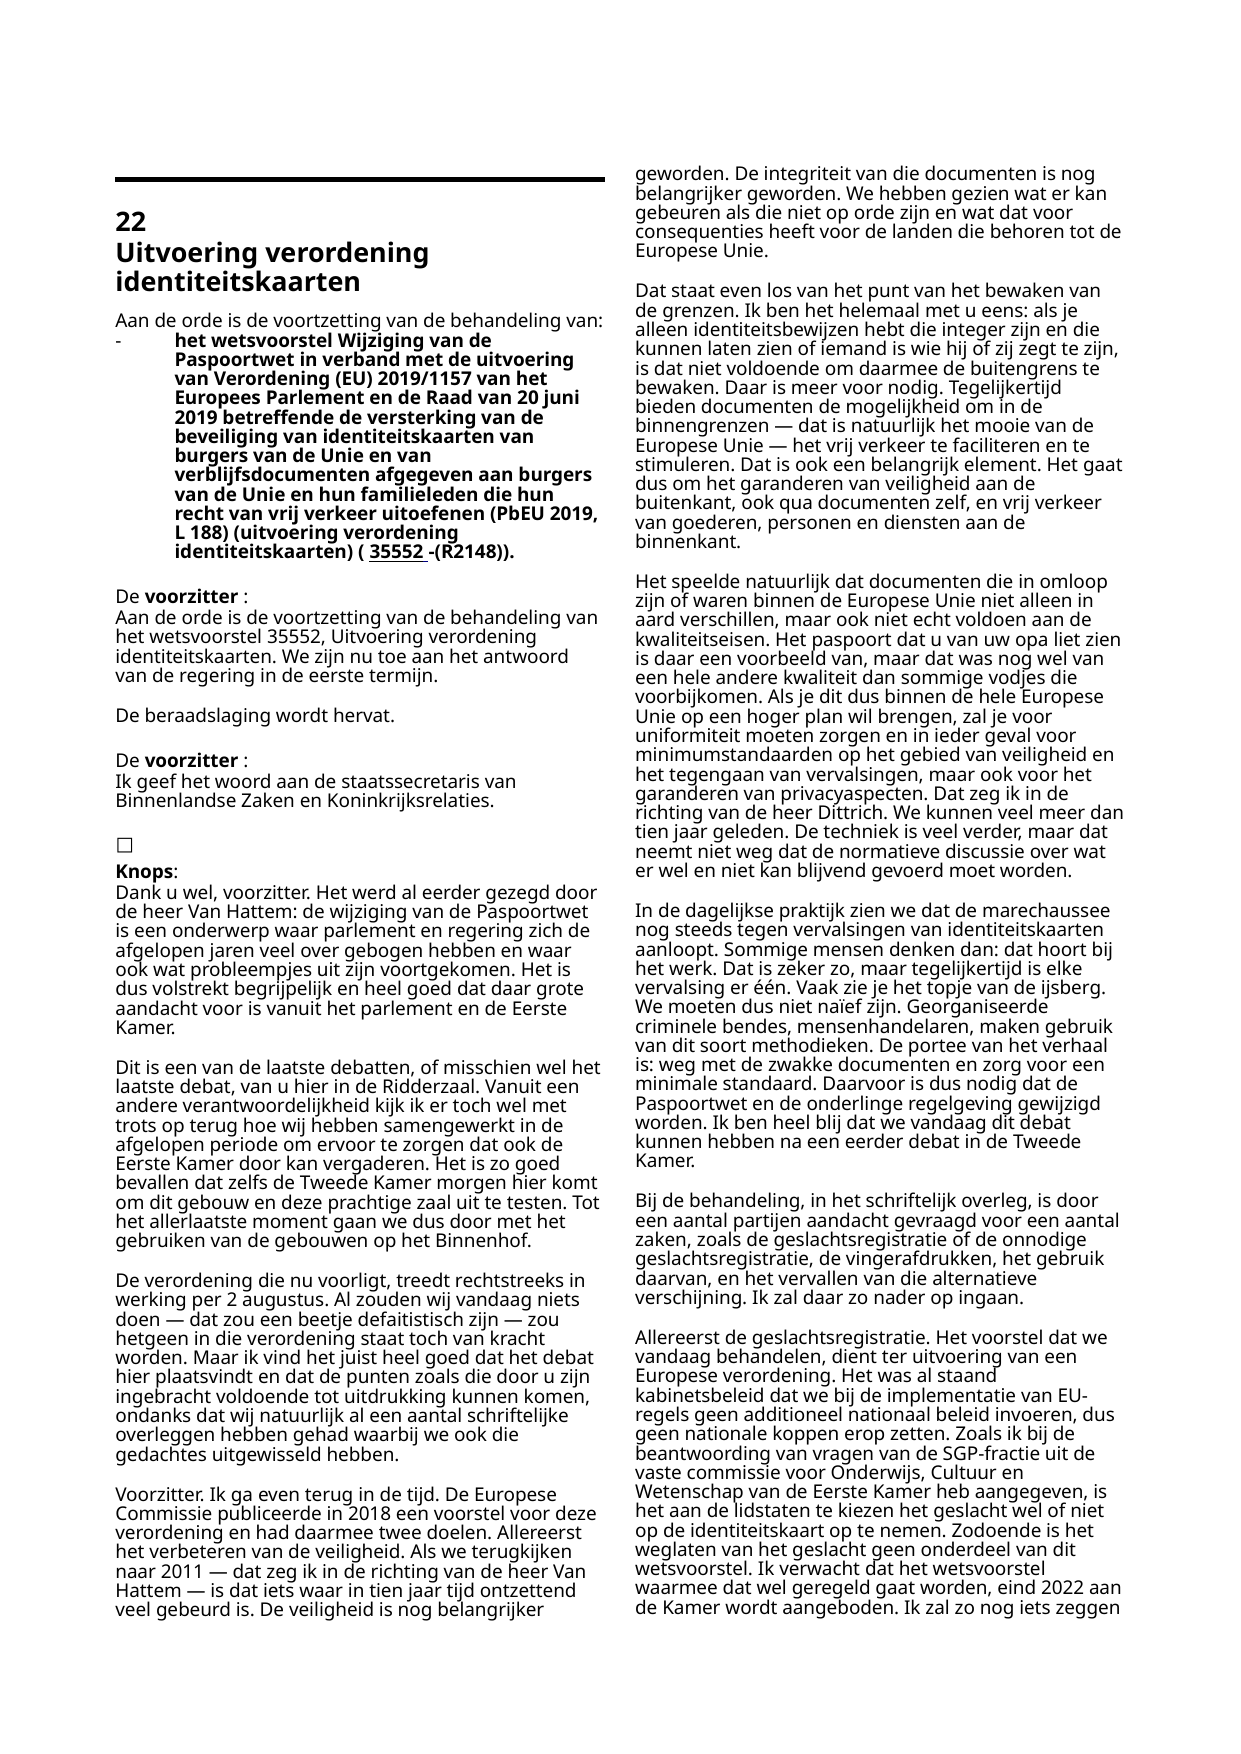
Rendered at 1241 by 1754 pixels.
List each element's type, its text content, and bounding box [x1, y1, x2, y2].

text Knops: [115, 858, 605, 884]
text ⬜ [115, 832, 605, 858]
text In de dagelijkse praktijk zien we dat de marechaussee nog steeds tegen vervalsingen van identiteitskaarten aanloopt. Sommige mensen denken dan: dat hoort bij het werk. Dat is zeker zo, maar tegelijkertijd is elke vervalsing er één. Vaak zie je het topje van de ijsberg. We moeten dus niet naïef zijn. Georganiseerde criminele bendes, mensenhandelaren, maken gebruik van dit soort methodieken. De portee van het verhaal is: weg met de zwakke documenten en zorg voor een minimale standaard. Daarvoor is dus nodig dat de Paspoortwet en de onderlinge regelgeving gewijzigd worden. Ik ben heel blij dat we vandaag dit debat kunnen hebben na een eerder debat in de Tweede Kamer. [635, 902, 1125, 1172]
text De beraadslaging wordt hervat. [115, 707, 605, 726]
text Ik geef het woord aan de staatssecretaris van Binnenlandse Zaken en Koninkrijksrelaties. [115, 773, 605, 812]
text Dit is een van de laatste debatten, of misschien wel het laatste debat, van u hier in de Ridderzaal. Vanuit een andere verantwoordelijkheid kijk ik er toch wel met trots op terug hoe wij hebben samengewerkt in de afgelopen periode om ervoor te zorgen dat ook de Eerste Kamer door kan vergaderen. Het is zo goed bevallen dat zelfs de Tweede Kamer morgen hier komt om dit gebouw en deze prachtige zaal uit te testen. Tot het allerlaatste moment gaan we dus door met het gebruiken van de gebouwen op het Binnenhof. [115, 1059, 605, 1251]
text geworden. De integriteit van die documenten is nog belangrijker geworden. We hebben gezien wat er kan gebeuren als die niet op orde zijn en wat dat voor consequenties heeft voor de landen die behoren tot de Europese Unie. [635, 165, 1125, 262]
text Allereerst de geslachtsregistratie. Het voorstel dat we vandaag behandelen, dient ter uitvoering van een Europese verordening. Het was al staand kabinetsbeleid dat we bij de implementatie van EU-regels geen additioneel nationaal beleid invoeren, dus geen nationale koppen erop zetten. Zoals ik bij de beantwoording van vragen van de SGP-fractie uit de vaste commissie voor Onderwijs, Cultuur en Wetenschap van de Eerste Kamer heb aangegeven, is het aan de lidstaten te kiezen het geslacht wel of niet op de identiteitskaart op te nemen. Zodoende is het weglaten van het geslacht geen onderdeel van dit wetsvoorstel. Ik verwacht dat het wetsvoorstel waarmee dat wel geregeld gaat worden, eind 2022 aan de Kamer wordt aangeboden. Ik zal zo nog iets zeggen [635, 1329, 1125, 1618]
text 22 [115, 203, 605, 239]
text Aan de orde is de voortzetting van de behandeling van: [115, 312, 605, 332]
text Voorzitter. Ik ga even terug in de tijd. De Europese Commissie publiceerde in 2018 een voorstel voor deze verordening en had daarmee twee doelen. Allereerst het verbeteren van de veiligheid. Als we terugkijken naar 2011 — dat zeg ik in de richting van de heer Van Hattem — is dat iets waar in tien jaar tijd ontzettend veel gebeurd is. De veiligheid is nog belangrijker [115, 1486, 605, 1621]
text Uitvoering verordening identiteitskaarten [115, 239, 605, 312]
text De verordening die nu voorligt, treedt rechtstreeks in werking per 2 augustus. Al zouden wij vandaag niets doen — dat zou een beetje defaitistisch zijn — zou hetgeen in die verordening staat toch van kracht worden. Maar ik vind het juist heel goed dat het debat hier plaatsvindt en dat de punten zoals die door u zijn ingebracht voldoende tot uitdrukking kunnen komen, ondanks dat wij natuurlijk al een aantal schriftelijke overleggen hebben gehad waarbij we ook die gedachtes uitgewisseld hebben. [115, 1272, 605, 1465]
text De voorzitter : [115, 583, 605, 609]
text De voorzitter : [115, 747, 605, 773]
text Dank u wel, voorzitter. Het werd al eerder gezegd door de heer Van Hattem: de wijziging van de Paspoortwet is een onderwerp waar parlement en regering zich de afgelopen jaren veel over gebogen hebben en waar ook wat probleempjes uit zijn voortgekomen. Het is dus volstrekt begrijpelijk en heel goed dat daar grote aandacht voor is vanuit het parlement en de Eerste Kamer. [115, 884, 605, 1038]
text Dat staat even los van het punt van het bewaken van de grenzen. Ik ben het helemaal met u eens: als je alleen identiteitsbewijzen hebt die integer zijn en die kunnen laten zien of iemand is wie hij of zij zegt te zijn, is dat niet voldoende om daarmee de buitengrens te bewaken. Daar is meer voor nodig. Tegelijkertijd bieden documenten de mogelijkheid om in de binnengrenzen — dat is natuurlijk het mooie van de Europese Unie — het vrij verkeer te faciliteren en te stimuleren. Dat is ook een belangrijk element. Het gaat dus om het garanderen van veiligheid aan de buitenkant, ook qua documenten zelf, en vrij verkeer van goederen, personen en diensten aan de binnenkant. [635, 282, 1125, 552]
text Het speelde natuurlijk dat documenten die in omloop zijn of waren binnen de Europese Unie niet alleen in aard verschillen, maar ook niet echt voldoen aan de kwaliteitseisen. Het paspoort dat u van uw opa liet zien is daar een voorbeeld van, maar dat was nog wel van een hele andere kwaliteit dan sommige vodjes die voorbijkomen. Als je dit dus binnen de hele Europese Unie op een hoger plan wil brengen, zal je voor uniformiteit moeten zorgen en in ieder geval voor minimumstandaarden op het gebied van veiligheid en het tegengaan van vervalsingen, maar ook voor het garanderen van privacyaspecten. Dat zeg ik in de richting van de heer Dittrich. We kunnen veel meer dan tien jaar geleden. De techniek is veel verder, maar dat neemt niet weg dat de normatieve discussie over wat er wel en niet kan blijvend gevoerd moet worden. [635, 573, 1125, 881]
text Aan de orde is de voortzetting van de behandeling van het wetsvoorstel 35552, Uitvoering verordening identiteitskaarten. We zijn nu toe aan het antwoord van de regering in de eerste termijn. [115, 609, 605, 686]
text Bij de behandeling, in het schriftelijk overleg, is door een aantal partijen aandacht gevraagd voor een aantal zaken, zoals de geslachtsregistratie of de onnodige geslachtsregistratie, de vingerafdrukken, het gebruik daarvan, en het vervallen van die alternatieve verschijning. Ik zal daar zo nader op ingaan. [635, 1192, 1125, 1308]
list het wetsvoorstel Wijziging van de Paspoortwet in verband met de uitvoering van Verordening (EU) 2019/1157 van het Europees Parlement en de Raad van 20 juni 2019 betreffende de versterking van de beveiliging van identiteitskaarten van burgers van de Unie en van verblijfsdocumenten afgegeven aan burgers van de Unie en hun familieleden die hun recht van vrij verkeer uitoefenen (PbEU 2019, L 188) (uitvoering verordening identiteitskaarten) ( 35552 -(R2148)). [115, 332, 605, 563]
